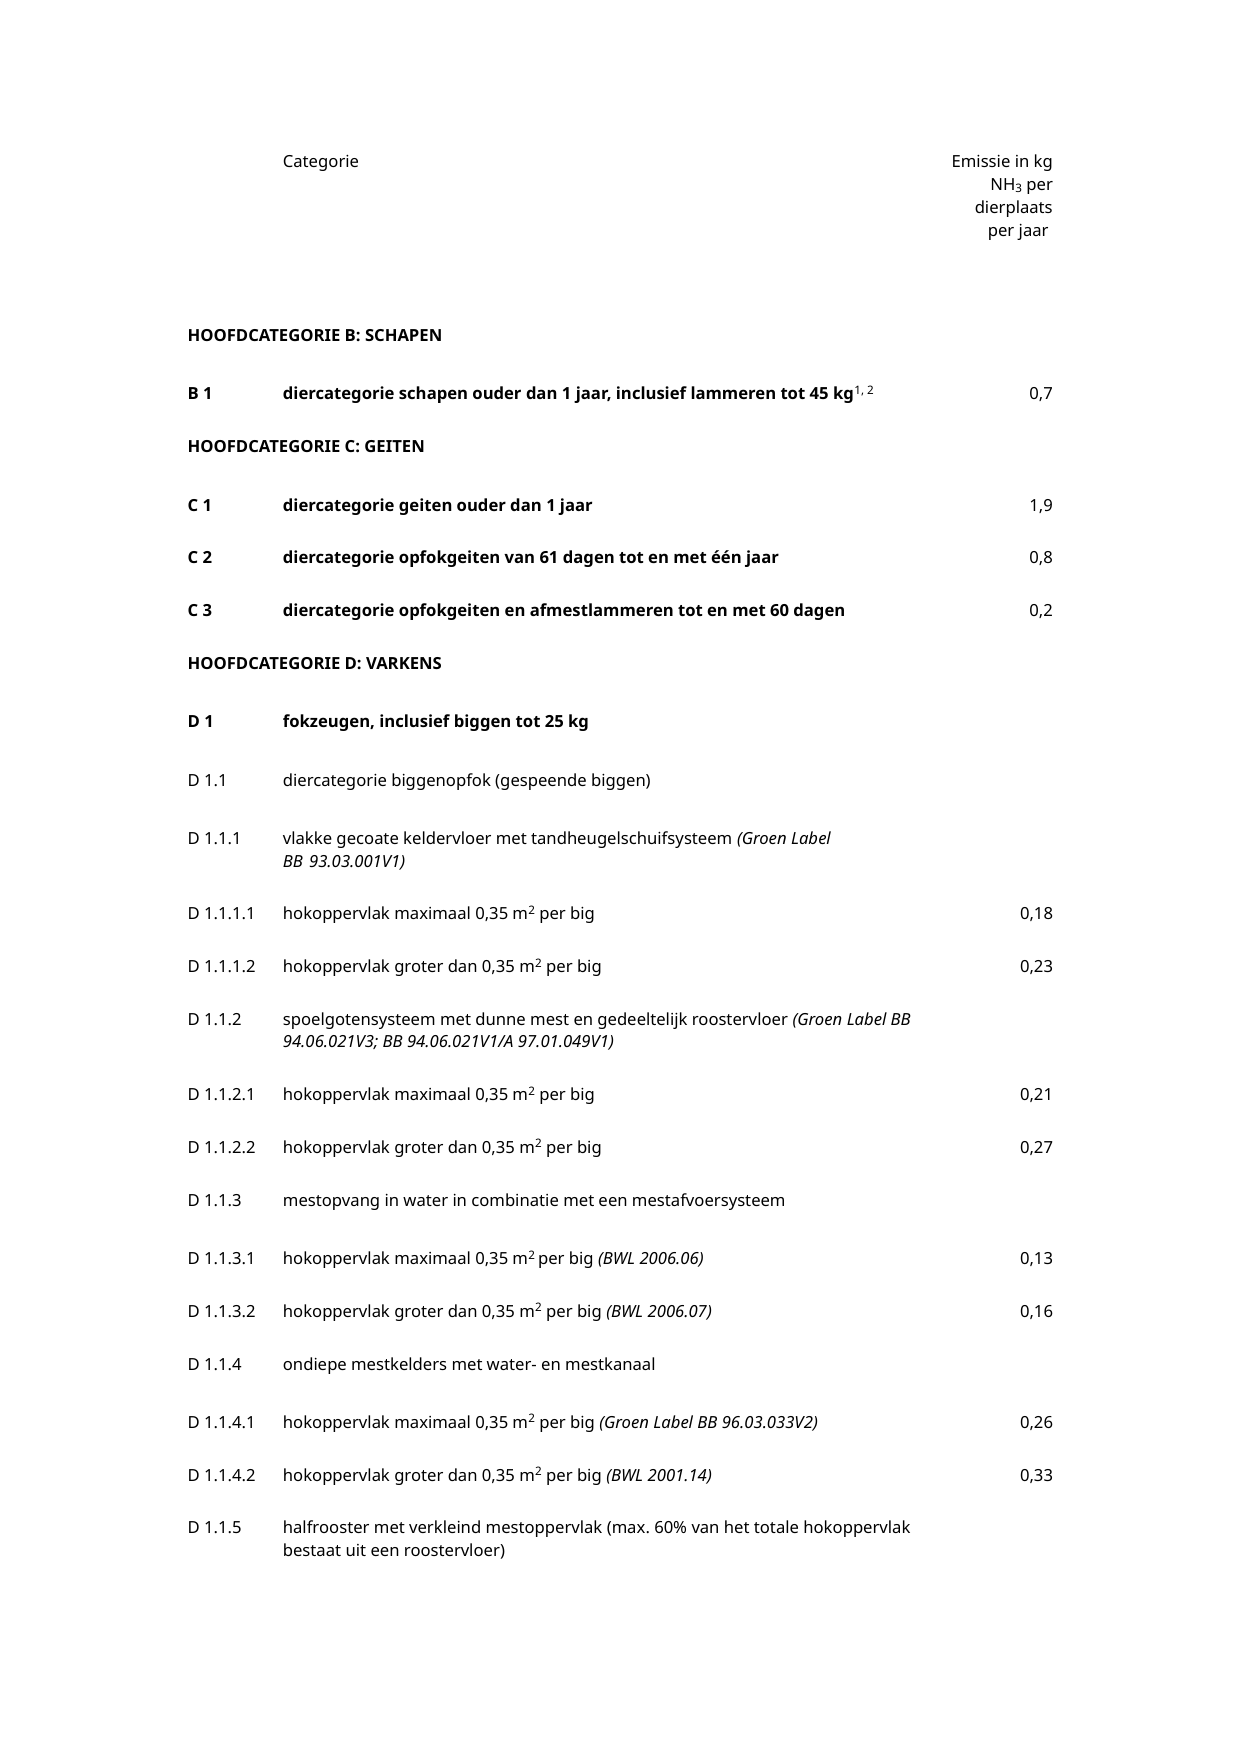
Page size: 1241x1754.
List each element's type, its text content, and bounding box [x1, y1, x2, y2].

table_cell hokoppervlak maximaal 0,35 m2 per big [283, 1083, 949, 1136]
table_cell [949, 435, 1053, 493]
table_cell hokoppervlak maximaal 0,35 m2 per big (BWL 2006.06) [283, 1247, 949, 1299]
table_cell D 1.1.4.1 [188, 1411, 283, 1463]
table_cell D 1.1 [188, 768, 283, 827]
table_cell 0,21 [949, 1083, 1053, 1136]
table_cell 1,9 [949, 493, 1053, 546]
table_cell halfrooster met verkleind mestoppervlak (max. 60% van het totale hokoppervlak bestaat uit een roostervloer) [283, 1516, 949, 1591]
table_cell diercategorie schapen ouder dan 1 jaar, inclusief lammeren tot 45 kg1, 2 [283, 382, 949, 435]
table_cell [949, 1188, 1053, 1247]
table_header Emissie in kg NH3 per dierplaats per jaar [949, 150, 1053, 271]
table_cell [949, 1352, 1053, 1411]
table_cell C 1 [188, 493, 283, 546]
table_cell D 1.1.3.1 [188, 1247, 283, 1299]
table_cell D 1.1.4 [188, 1352, 283, 1411]
table_cell hokoppervlak groter dan 0,35 m2 per big [283, 955, 949, 1007]
table_cell D 1.1.2.2 [188, 1136, 283, 1188]
table_header [188, 150, 283, 271]
table_cell D 1.1.2 [188, 1008, 283, 1083]
table_cell D 1 [188, 710, 283, 768]
table_cell hokoppervlak groter dan 0,35 m2 per big [283, 1136, 949, 1188]
table_cell 0,7 [949, 382, 1053, 435]
table_cell 0,33 [949, 1463, 1053, 1516]
table_cell [949, 710, 1053, 768]
table_cell ondiepe mestkelders met water- en mestkanaal [283, 1352, 949, 1411]
table_cell HOOFDCATEGORIE B: SCHAPEN [188, 324, 949, 382]
table_cell [949, 827, 1053, 902]
table_cell diercategorie opfokgeiten en afmestlammeren tot en met 60 dagen [283, 599, 949, 651]
table_cell 0,26 [949, 1411, 1053, 1463]
table_cell [188, 271, 283, 323]
table_cell diercategorie biggenopfok (gespeende biggen) [283, 768, 949, 827]
table_cell diercategorie geiten ouder dan 1 jaar [283, 493, 949, 546]
table_cell 0,13 [949, 1247, 1053, 1299]
table_cell [949, 271, 1053, 323]
table_cell vlakke gecoate keldervloer met tandheugelschuifsysteem (Groen Label BB 93.03.001V1) [283, 827, 949, 902]
table_cell D 1.1.1.1 [188, 902, 283, 955]
table_cell 0,18 [949, 902, 1053, 955]
table_cell D 1.1.1.2 [188, 955, 283, 1007]
table_cell hokoppervlak maximaal 0,35 m2 per big (Groen Label BB 96.03.033V2) [283, 1411, 949, 1463]
table_cell mestopvang in water in combinatie met een mestafvoersysteem [283, 1188, 949, 1247]
table_cell [949, 324, 1053, 382]
table_cell diercategorie opfokgeiten van 61 dagen tot en met één jaar [283, 546, 949, 598]
table_cell hokoppervlak groter dan 0,35 m2 per big (BWL 2001.14) [283, 1463, 949, 1516]
table_cell D 1.1.5 [188, 1516, 283, 1591]
table_cell 0,23 [949, 955, 1053, 1007]
table_cell C 2 [188, 546, 283, 598]
table_cell D 1.1.2.1 [188, 1083, 283, 1136]
table_cell [949, 1516, 1053, 1591]
table_cell D 1.1.3 [188, 1188, 283, 1247]
table_header Categorie [283, 150, 949, 271]
table_cell [949, 651, 1053, 710]
table_cell B 1 [188, 382, 283, 435]
table_cell 0,16 [949, 1299, 1053, 1352]
table_cell D 1.1.4.2 [188, 1463, 283, 1516]
table_cell [949, 1008, 1053, 1083]
table_cell hokoppervlak groter dan 0,35 m2 per big (BWL 2006.07) [283, 1299, 949, 1352]
table_cell 0,2 [949, 599, 1053, 651]
table_cell 0,27 [949, 1136, 1053, 1188]
table_cell [949, 768, 1053, 827]
table_cell spoelgotensysteem met dunne mest en gedeeltelijk roostervloer (Groen Label BB 94.06.021V3; BB 94.06.021V1/A 97.01.049V1) [283, 1008, 949, 1083]
table_cell hokoppervlak maximaal 0,35 m2 per big [283, 902, 949, 955]
table_cell fokzeugen, inclusief biggen tot 25 kg [283, 710, 949, 768]
table_cell 0,8 [949, 546, 1053, 598]
table_cell D 1.1.1 [188, 827, 283, 902]
table_cell [283, 271, 949, 323]
table_cell D 1.1.3.2 [188, 1299, 283, 1352]
table_cell HOOFDCATEGORIE C: GEITEN [188, 435, 949, 493]
table_cell HOOFDCATEGORIE D: VARKENS [188, 651, 949, 710]
table_cell C 3 [188, 599, 283, 651]
